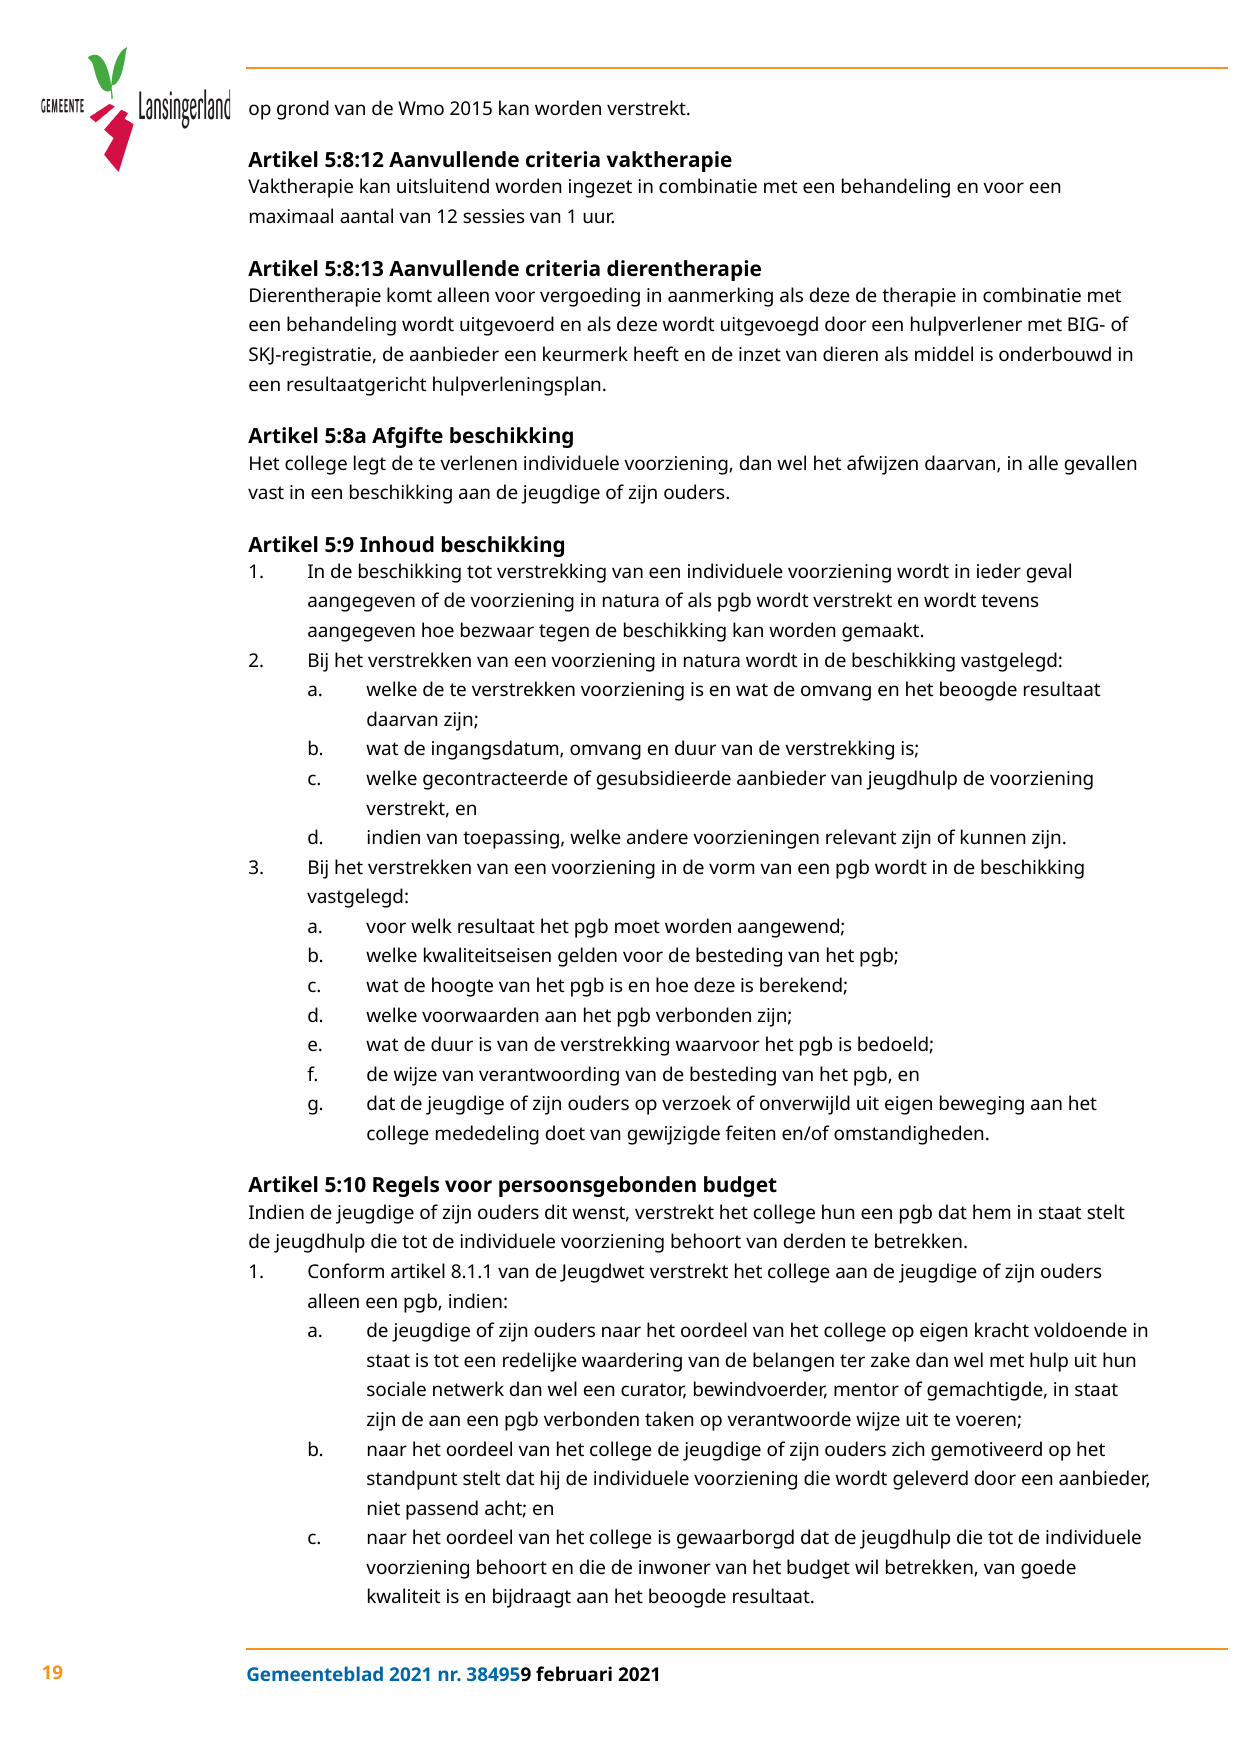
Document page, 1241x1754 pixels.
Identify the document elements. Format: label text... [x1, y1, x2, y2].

text op grond van de Wmo 2015 kan worden verstrekt. [248, 95, 1152, 121]
text Artikel 5:9 Inhoud beschikking [248, 530, 1152, 558]
list naar het oordeel van het college is gewaarborgd dat de jeugdhulp die tot de individuele voorziening behoort en die de inwoner van het budget wil betrekken, van goede kwaliteit is en bijdraagt aan het beoogde resultaat. [307, 1524, 1152, 1609]
list voor welk resultaat het pgb moet worden aangewend; [307, 913, 1152, 939]
list indien van toepassing, welke andere voorzieningen relevant zijn of kunnen zijn. [307, 824, 1152, 850]
list In de beschikking tot verstrekking van een individuele voorziening wordt in ieder geval aangegeven of de voorziening in natura of als pgb wordt verstrekt en wordt tevens aangegeven hoe bezwaar tegen de beschikking kan worden gemaakt. [248, 558, 1152, 643]
text Dierentherapie komt alleen voor vergoeding in aanmerking als deze de therapie in combinatie met een behandeling wordt uitgevoerd en als deze wordt uitgevoegd door een hulpverlener met BIG- of SKJ-registratie, de aanbieder een keurmerk heeft en de inzet van dieren als middel is onderbouwd in een resultaatgericht hulpverleningsplan. [248, 282, 1152, 397]
list naar het oordeel van het college de jeugdige of zijn ouders zich gemotiveerd op het standpunt stelt dat hij de individuele voorziening die wordt geleverd door een aanbieder, niet passend acht; en [307, 1436, 1152, 1521]
list welke voorwaarden aan het pgb verbonden zijn; [307, 1002, 1152, 1028]
text Indien de jeugdige of zijn ouders dit wenst, verstrekt het college hun een pgb dat hem in staat stelt de jeugdhulp die tot de individuele voorziening behoort van derden te betrekken. [248, 1199, 1152, 1254]
list wat de ingangsdatum, omvang en duur van de verstrekking is; [307, 736, 1152, 761]
text Artikel 5:8:13 Aanvullende criteria dierentherapie [248, 254, 1152, 282]
list Bij het verstrekken van een voorziening in natura wordt in de beschikking vastgelegd: [248, 647, 1152, 673]
text Artikel 5:8a Afgifte beschikking [248, 421, 1152, 450]
list Conform artikel 8.1.1 van de Jeugdwet verstrekt het college aan de jeugdige of zijn ouders alleen een pgb, indien: [248, 1258, 1152, 1313]
list dat de jeugdige of zijn ouders op verzoek of onverwijld uit eigen beweging aan het college mededeling doet van gewijzigde feiten en/of omstandigheden. [307, 1091, 1152, 1146]
list welke gecontracteerde of gesubsidieerde aanbieder van jeugdhulp de voorziening verstrekt, en [307, 765, 1152, 821]
list wat de duur is van de verstrekking waarvoor het pgb is bedoeld; [307, 1031, 1152, 1057]
list wat de hoogte van het pgb is en hoe deze is berekend; [307, 972, 1152, 998]
text Vaktherapie kan uitsluitend worden ingezet in combinatie met een behandeling en voor een maximaal aantal van 12 sessies van 1 uur. [248, 174, 1152, 229]
list de wijze van verantwoording van de besteding van het pgb, en [307, 1061, 1152, 1087]
picture [41, 47, 231, 172]
list de jeugdige of zijn ouders naar het oordeel van het college op eigen kracht voldoende in staat is tot een redelijke waardering van de belangen ter zake dan wel met hulp uit hun sociale netwerk dan wel een curator, bewindvoerder, mentor of gemachtigde, in staat zijn de aan een pgb verbonden taken op verantwoorde wijze uit te voeren; [307, 1317, 1152, 1432]
text Artikel 5:10 Regels voor persoonsgebonden budget [248, 1171, 1152, 1199]
text Het college legt de te verlenen individuele voorziening, dan wel het afwijzen daarvan, in alle gevallen vast in een beschikking aan de jeugdige of zijn ouders. [248, 450, 1152, 505]
list welke de te verstrekken voorziening is en wat de omvang en het beoogde resultaat daarvan zijn; [307, 676, 1152, 732]
text Artikel 5:8:12 Aanvullende criteria vaktherapie [248, 145, 1152, 174]
list welke kwaliteitseisen gelden voor de besteding van het pgb; [307, 943, 1152, 968]
list Bij het verstrekken van een voorziening in de vorm van een pgb wordt in de beschikking vastgelegd: [248, 854, 1152, 909]
